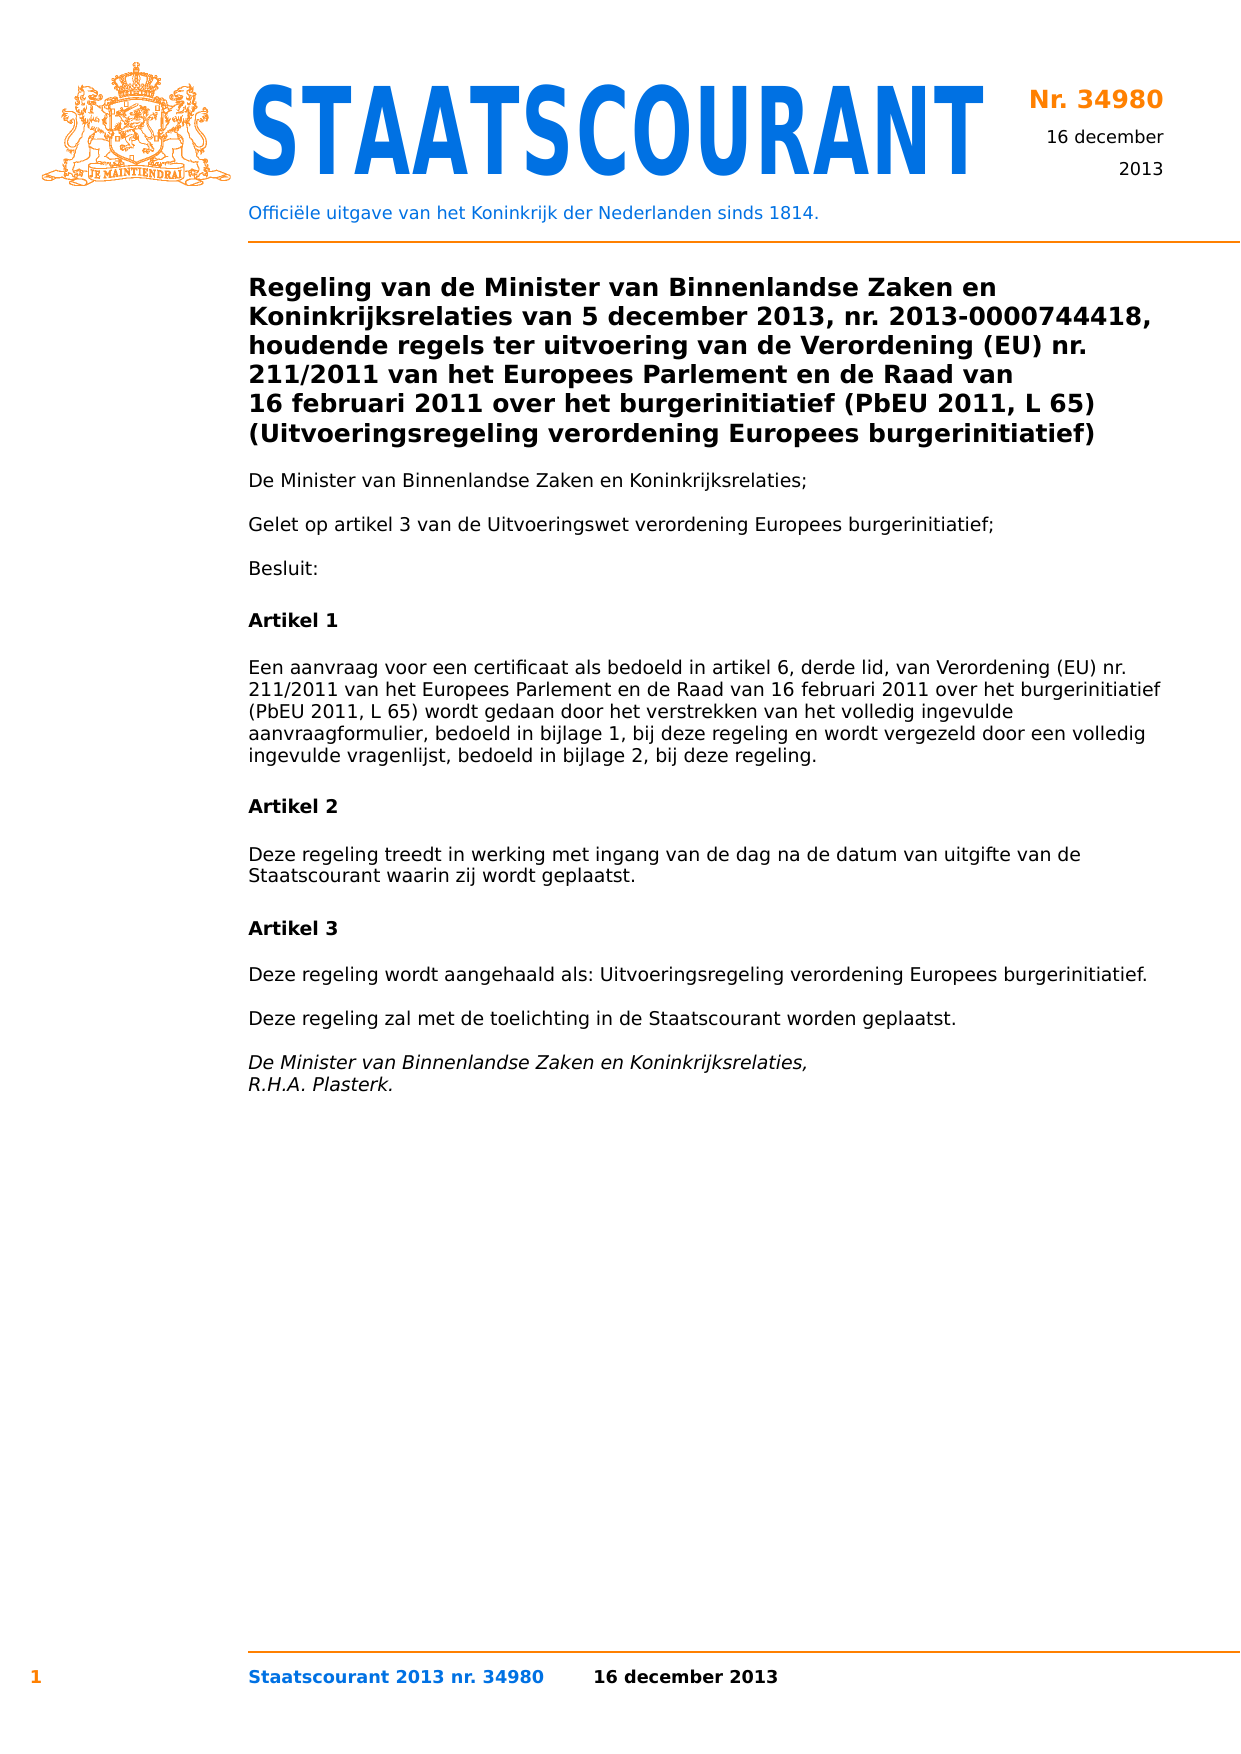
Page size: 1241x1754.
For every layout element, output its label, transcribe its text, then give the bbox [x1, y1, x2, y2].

table_header Nr. 34980 [998, 62, 1240, 121]
table_header [25, 62, 248, 241]
text Deze regeling zal met de toelichting in de Staatscourant worden geplaatst. [248, 1008, 1163, 1030]
text De Minister van Binnenlandse Zaken en Koninkrijksrelaties; [248, 470, 1163, 492]
subtitle Artikel 1 [248, 609, 1163, 632]
text Deze regeling treedt in werking met ingang van de dag na de datum van uitgifte van de Staatscourant waarin zij wordt geplaatst. [248, 843, 1163, 887]
table_cell 2013 [998, 153, 1240, 203]
table_cell 16 december [998, 121, 1240, 153]
text Gelet op artikel 3 van de Uitvoeringswet verordening Europees burgerinitiatief; [248, 514, 1163, 536]
text Een aanvraag voor een certificaat als bedoeld in artikel 6, derde lid, van Verordening (EU) nr. 211/2011 van het Europees Parlement en de Raad van 16 februari 2011 over het burgerinitiatief (PbEU 2011, L 65) wordt gedaan door het verstrekken van het volledig ingevulde aanvraagformulier, bedoeld in bijlage 1, bij deze regeling en wordt vergezeld door een volledig ingevulde vragenlijst, bedoeld in bijlage 2, bij deze regeling. [248, 657, 1163, 766]
table_header STAATSCOURANT [248, 62, 998, 203]
text De Minister van Binnenlandse Zaken en Koninkrijksrelaties, R.H.A. Plasterk. [248, 1052, 1163, 1096]
subtitle Artikel 3 [248, 917, 1163, 939]
text Besluit: [248, 558, 1163, 579]
subtitle Regeling van de Minister van Binnenlandse Zaken en Koninkrijksrelaties van 5 december 2013, nr. 2013-0000744418, houdende regels ter uitvoering van de Verordening (EU) nr. 211/2011 van het Europees Parlement en de Raad van 16 februari 2011 over het burgerinitiatief (PbEU 2011, L 65) (Uitvoeringsregeling verordening Europees burgerinitiatief) [248, 273, 1163, 448]
subtitle Artikel 2 [248, 796, 1163, 818]
picture [41, 62, 231, 186]
text Deze regeling wordt aangehaald als: Uitvoeringsregeling verordening Europees burgerinitiatief. [248, 964, 1163, 986]
table_cell Officiële uitgave van het Koninkrijk der Nederlanden sinds 1814. [248, 203, 1240, 241]
